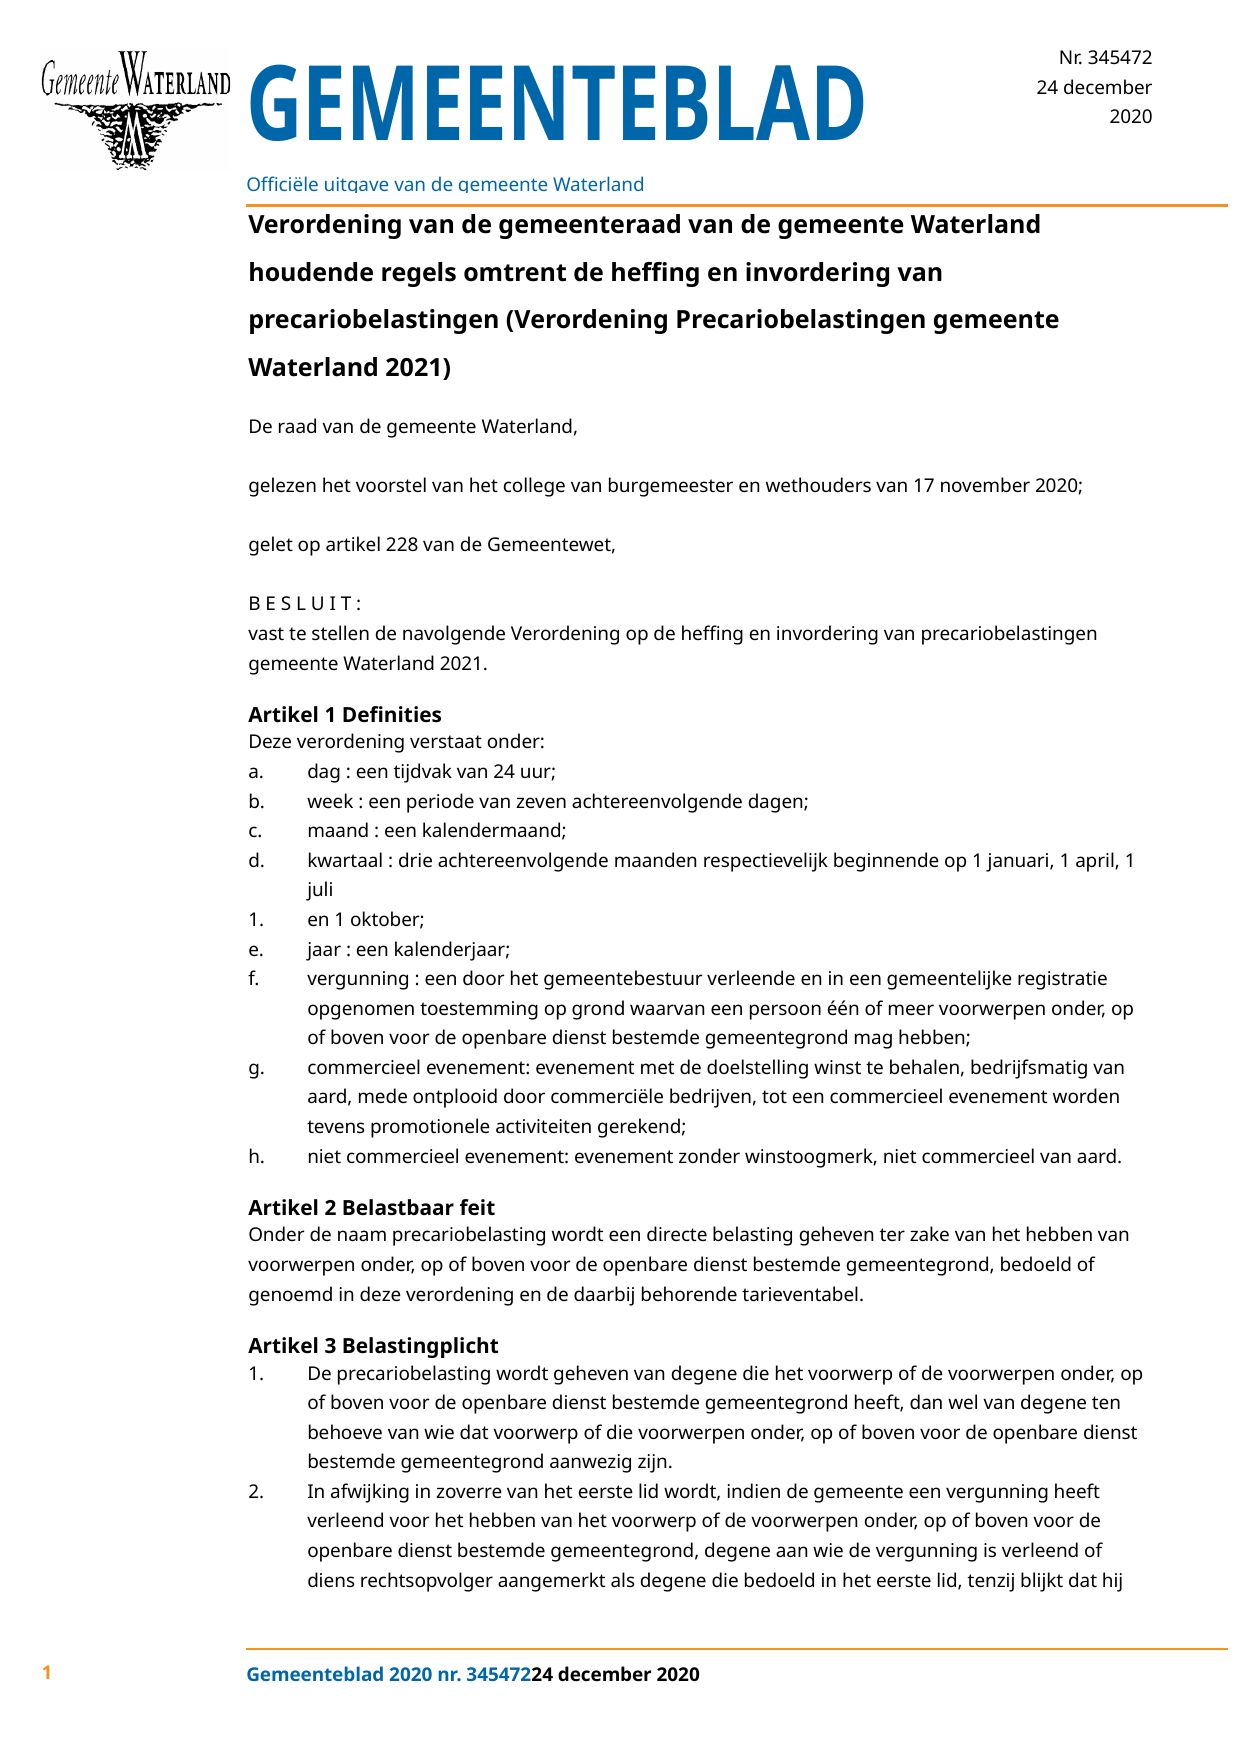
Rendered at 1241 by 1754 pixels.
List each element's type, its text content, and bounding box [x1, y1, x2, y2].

text B E S L U I T : [248, 591, 1152, 616]
list vergunning : een door het gemeentebestuur verleende en in een gemeentelijke registratie opgenomen toestemming op grond waarvan een persoon één of meer voorwerpen onder, op of boven voor de openbare dienst bestemde gemeentegrond mag hebben; [248, 965, 1152, 1050]
list en 1 oktober; [248, 906, 1152, 932]
text Artikel 3 Belastingplicht [248, 1331, 1152, 1360]
list jaar : een kalenderjaar; [248, 936, 1152, 961]
list In afwijking in zoverre van het eerste lid wordt, indien de gemeente een vergunning heeft verleend voor het hebben van het voorwerp of de voorwerpen onder, op of boven voor de openbare dienst bestemde gemeentegrond, degene aan wie de vergunning is verleend of diens rechtsopvolger aangemerkt als degene die bedoeld in het eerste lid, tenzij blijkt dat hij [248, 1478, 1152, 1592]
text vast te stellen de navolgende Verordening op de heffing en invordering van precariobelastingen gemeente Waterland 2021. [248, 620, 1152, 676]
text gelezen het voorstel van het college van burgemeester en wethouders van 17 november 2020; [248, 472, 1152, 498]
text gelet op artikel 228 van de Gemeentewet, [248, 531, 1152, 557]
list kwartaal : drie achtereenvolgende maanden respectievelijk beginnende op 1 januari, 1 april, 1 juli [248, 847, 1152, 902]
list commercieel evenement: evenement met de doelstelling winst te behalen, bedrijfsmatig van aard, mede ontplooid door commerciële bedrijven, tot een commercieel evenement worden tevens promotionele activiteiten gerekend; [248, 1054, 1152, 1139]
list week : een periode van zeven achtereenvolgende dagen; [248, 788, 1152, 813]
list niet commercieel evenement: evenement zonder winstoogmerk, niet commercieel van aard. [248, 1143, 1152, 1168]
text Artikel 2 Belastbaar feit [248, 1193, 1152, 1222]
text Verordening van de gemeenteraad van de gemeente Waterland houdende regels omtrent de heffing en invordering van precariobelastingen (Verordening Precariobelastingen gemeente Waterland 2021) [248, 207, 1152, 384]
picture [41, 47, 231, 172]
list dag : een tijdvak van 24 uur; [248, 758, 1152, 784]
list De precariobelasting wordt geheven van degene die het voorwerp of de voorwerpen onder, op of boven voor de openbare dienst bestemde gemeentegrond heeft, dan wel van degene ten behoeve van wie dat voorwerp of die voorwerpen onder, op of boven voor de openbare dienst bestemde gemeentegrond aanwezig zijn. [248, 1360, 1152, 1474]
list maand : een kalendermaand; [248, 817, 1152, 843]
text Deze verordening verstaat onder: [248, 729, 1152, 754]
text Onder de naam precariobelasting wordt een directe belasting geheven ter zake van het hebben van voorwerpen onder, op of boven voor de openbare dienst bestemde gemeentegrond, bedoeld of genoemd in deze verordening en de daarbij behorende tarieventabel. [248, 1222, 1152, 1307]
text Artikel 1 Definities [248, 700, 1152, 729]
text De raad van de gemeente Waterland, [248, 413, 1152, 439]
